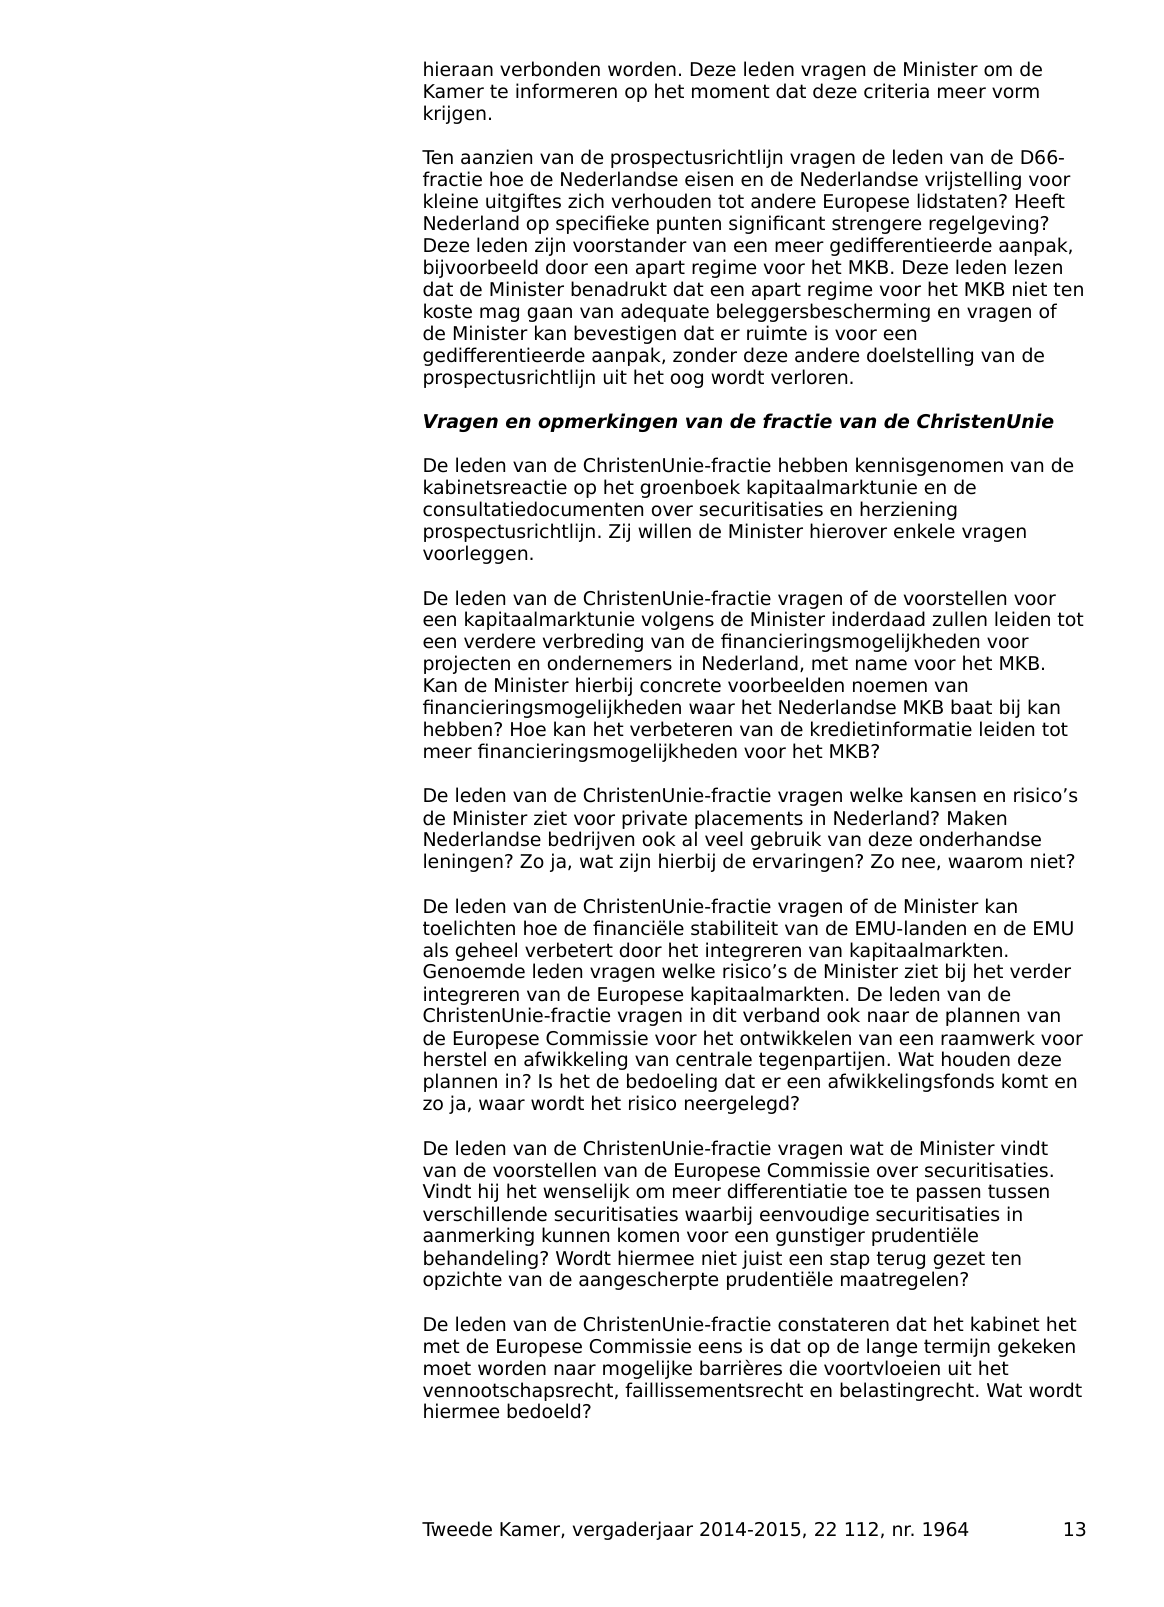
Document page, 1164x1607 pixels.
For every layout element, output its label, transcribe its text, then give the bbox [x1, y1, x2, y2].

text De leden van de ChristenUnie-fractie vragen of de Minister kan toelichten hoe de financiële stabiliteit van de EMU-landen en de EMU als geheel verbetert door het integreren van kapitaalmarkten. Genoemde leden vragen welke risico’s de Minister ziet bij het verder integreren van de Europese kapitaalmarkten. De leden van de ChristenUnie-fractie vragen in dit verband ook naar de plannen van de Europese Commissie voor het ontwikkelen van een raamwerk voor herstel en afwikkeling van centrale tegenpartijen. Wat houden deze plannen in? Is het de bedoeling dat er een afwikkelingsfonds komt en zo ja, waar wordt het risico neergelegd? [422, 896, 1087, 1115]
text De leden van de ChristenUnie-fractie vragen of de voorstellen voor een kapitaalmarktunie volgens de Minister inderdaad zullen leiden tot een verdere verbreding van de financieringsmogelijkheden voor projecten en ondernemers in Nederland, met name voor het MKB. Kan de Minister hierbij concrete voorbeelden noemen van financieringsmogelijkheden waar het Nederlandse MKB baat bij kan hebben? Hoe kan het verbeteren van de kredietinformatie leiden tot meer financieringsmogelijkheden voor het MKB? [422, 587, 1087, 763]
text Ten aanzien van de prospectusrichtlijn vragen de leden van de D66-fractie hoe de Nederlandse eisen en de Nederlandse vrijstelling voor kleine uitgiftes zich verhouden tot andere Europese lidstaten? Heeft Nederland op specifieke punten significant strengere regelgeving? Deze leden zijn voorstander van een meer gedifferentieerde aanpak, bijvoorbeeld door een apart regime voor het MKB. Deze leden lezen dat de Minister benadrukt dat een apart regime voor het MKB niet ten koste mag gaan van adequate beleggersbescherming en vragen of de Minister kan bevestigen dat er ruimte is voor een gedifferentieerde aanpak, zonder deze andere doelstelling van de prospectusrichtlijn uit het oog wordt verloren. [422, 147, 1087, 389]
text De leden van de ChristenUnie-fractie constateren dat het kabinet het met de Europese Commissie eens is dat op de lange termijn gekeken moet worden naar mogelijke barrières die voortvloeien uit het vennootschapsrecht, faillissementsrecht en belastingrecht. Wat wordt hiermee bedoeld? [422, 1313, 1087, 1423]
text hieraan verbonden worden. Deze leden vragen de Minister om de Kamer te informeren op het moment dat deze criteria meer vorm krijgen. [422, 59, 1087, 125]
text De leden van de ChristenUnie-fractie vragen welke kansen en risico’s de Minister ziet voor private placements in Nederland? Maken Nederlandse bedrijven ook al veel gebruik van deze onderhandse leningen? Zo ja, wat zijn hierbij de ervaringen? Zo nee, waarom niet? [422, 785, 1087, 873]
subtitle Vragen en opmerkingen van de fractie van de ChristenUnie [422, 411, 1087, 433]
text De leden van de ChristenUnie-fractie hebben kennisgenomen van de kabinetsreactie op het groenboek kapitaalmarktunie en de consultatiedocumenten over securitisaties en herziening prospectusrichtlijn. Zij willen de Minister hierover enkele vragen voorleggen. [422, 455, 1087, 565]
text De leden van de ChristenUnie-fractie vragen wat de Minister vindt van de voorstellen van de Europese Commissie over securitisaties. Vindt hij het wenselijk om meer differentiatie toe te passen tussen verschillende securitisaties waarbij eenvoudige securitisaties in aanmerking kunnen komen voor een gunstiger prudentiële behandeling? Wordt hiermee niet juist een stap terug gezet ten opzichte van de aangescherpte prudentiële maatregelen? [422, 1137, 1087, 1291]
